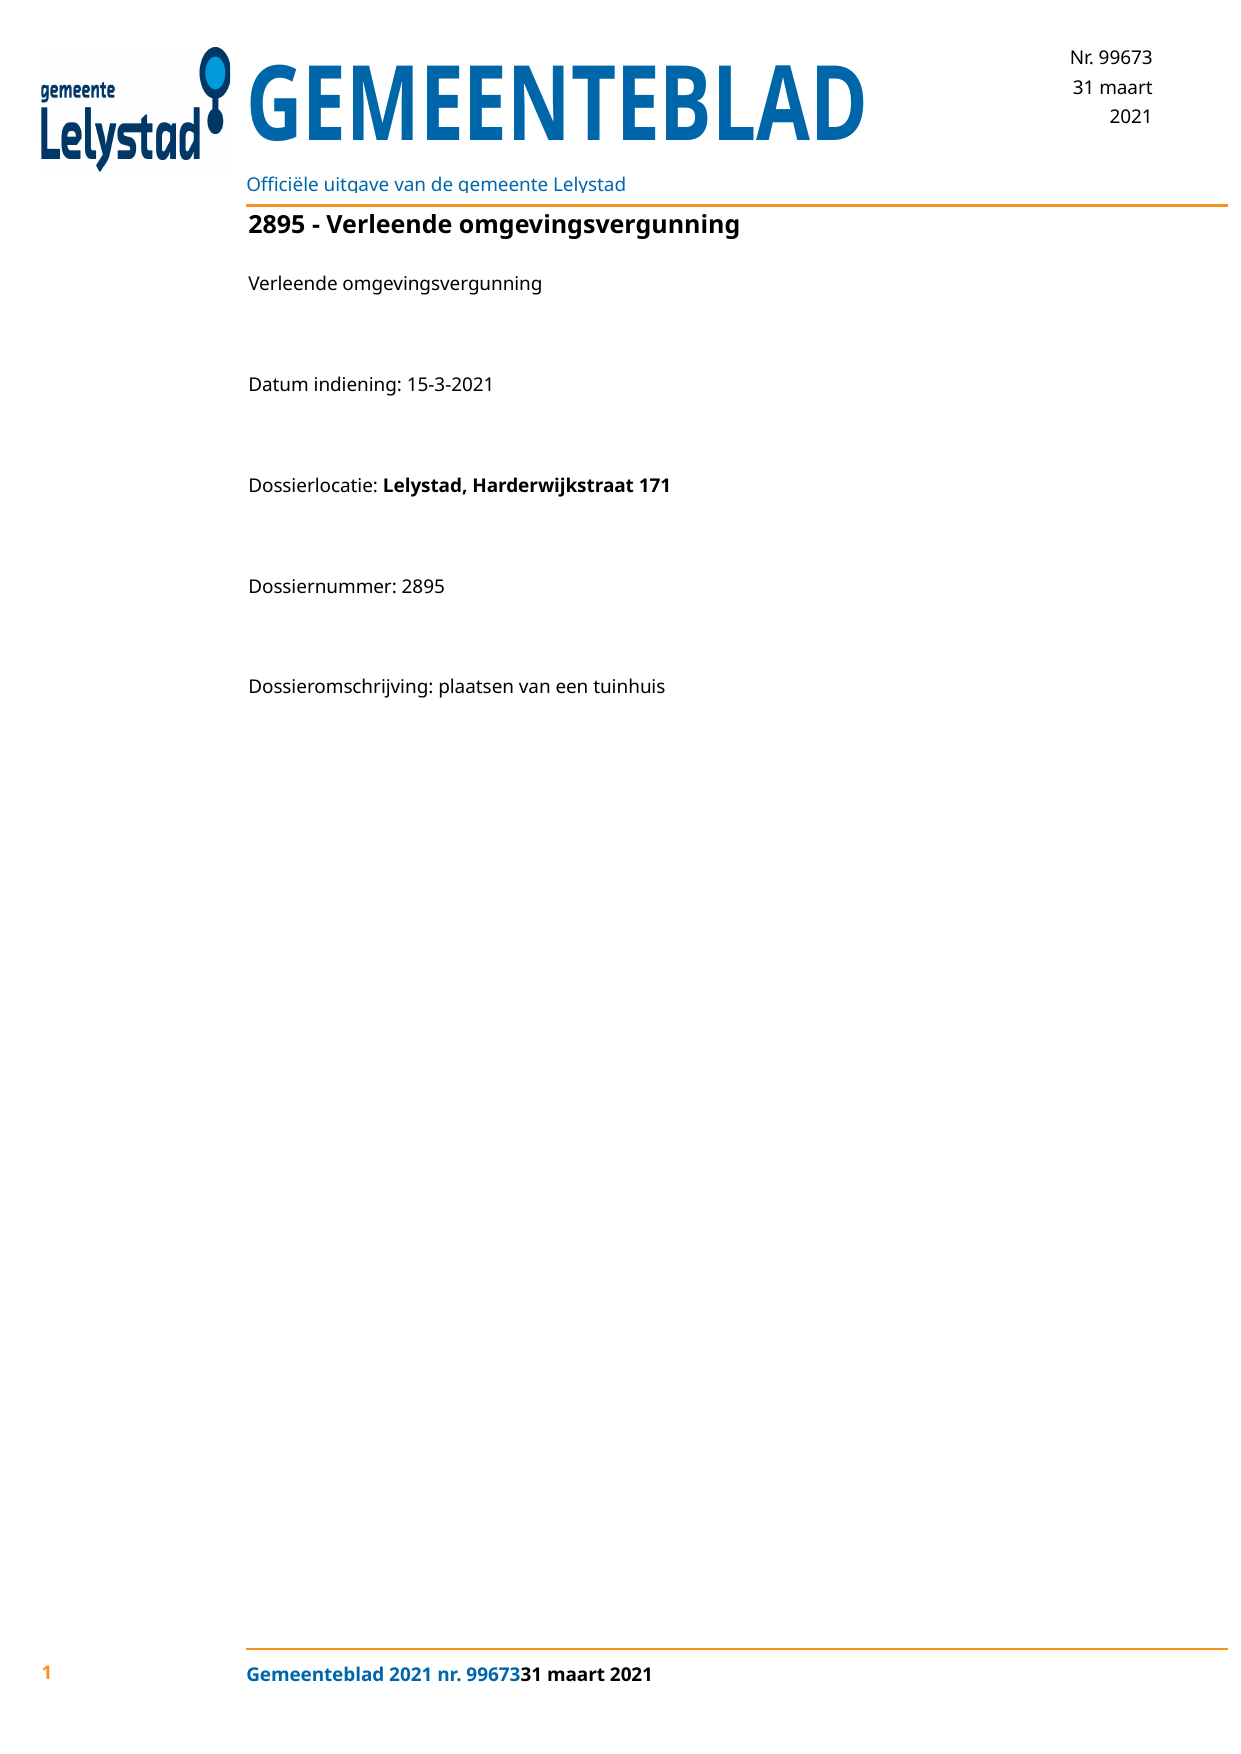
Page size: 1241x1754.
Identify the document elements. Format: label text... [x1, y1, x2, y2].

text 2895 - Verleende omgevingsvergunning [248, 207, 1152, 241]
text Verleende omgevingsvergunning [248, 270, 1152, 296]
text Dossieromschrijving: plaatsen van een tuinhuis [248, 674, 1152, 699]
text Dossiernummer: 2895 [248, 573, 1152, 598]
text Datum indiening: 15-3-2021 [248, 371, 1152, 397]
text Dossierlocatie: Lelystad, Harderwijkstraat 171 [248, 472, 1152, 498]
picture [41, 47, 231, 172]
